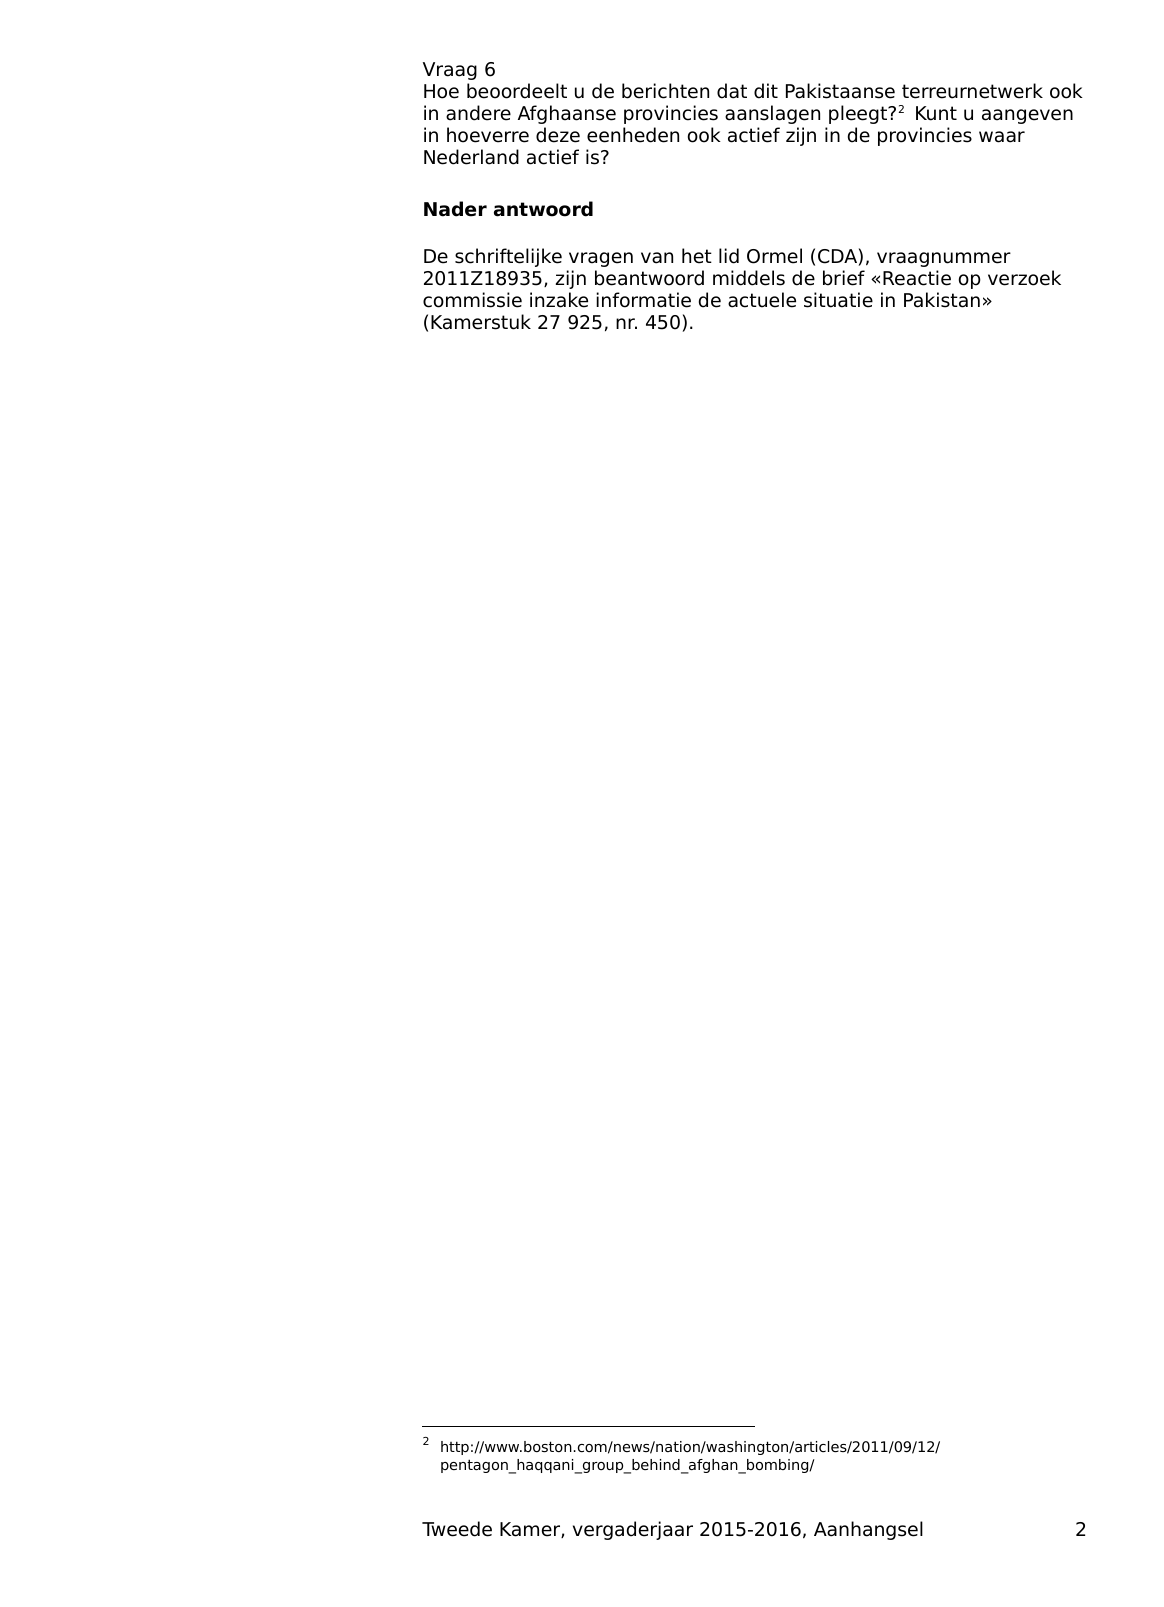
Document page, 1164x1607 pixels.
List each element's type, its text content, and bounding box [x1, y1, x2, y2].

text Vraag 6 [422, 59, 1087, 81]
text http://www.boston.com/news/nation/washington/articles/2011/09/12/pentagon_haqqani_group_behind_afghan_bombing/ [422, 1435, 1087, 1474]
subtitle Nader antwoord [422, 199, 1087, 221]
text De schriftelijke vragen van het lid Ormel (CDA), vraagnummer 2011Z18935, zijn beantwoord middels de brief «Reactie op verzoek commissie inzake informatie de actuele situatie in Pakistan» (Kamerstuk 27 925, nr. 450). [422, 246, 1087, 334]
text Hoe beoordeelt u de berichten dat dit Pakistaanse terreurnetwerk ook in andere Afghaanse provincies aanslagen pleegt? Kunt u aangeven in hoeverre deze eenheden ook actief zijn in de provincies waar Nederland actief is? [422, 81, 1087, 169]
